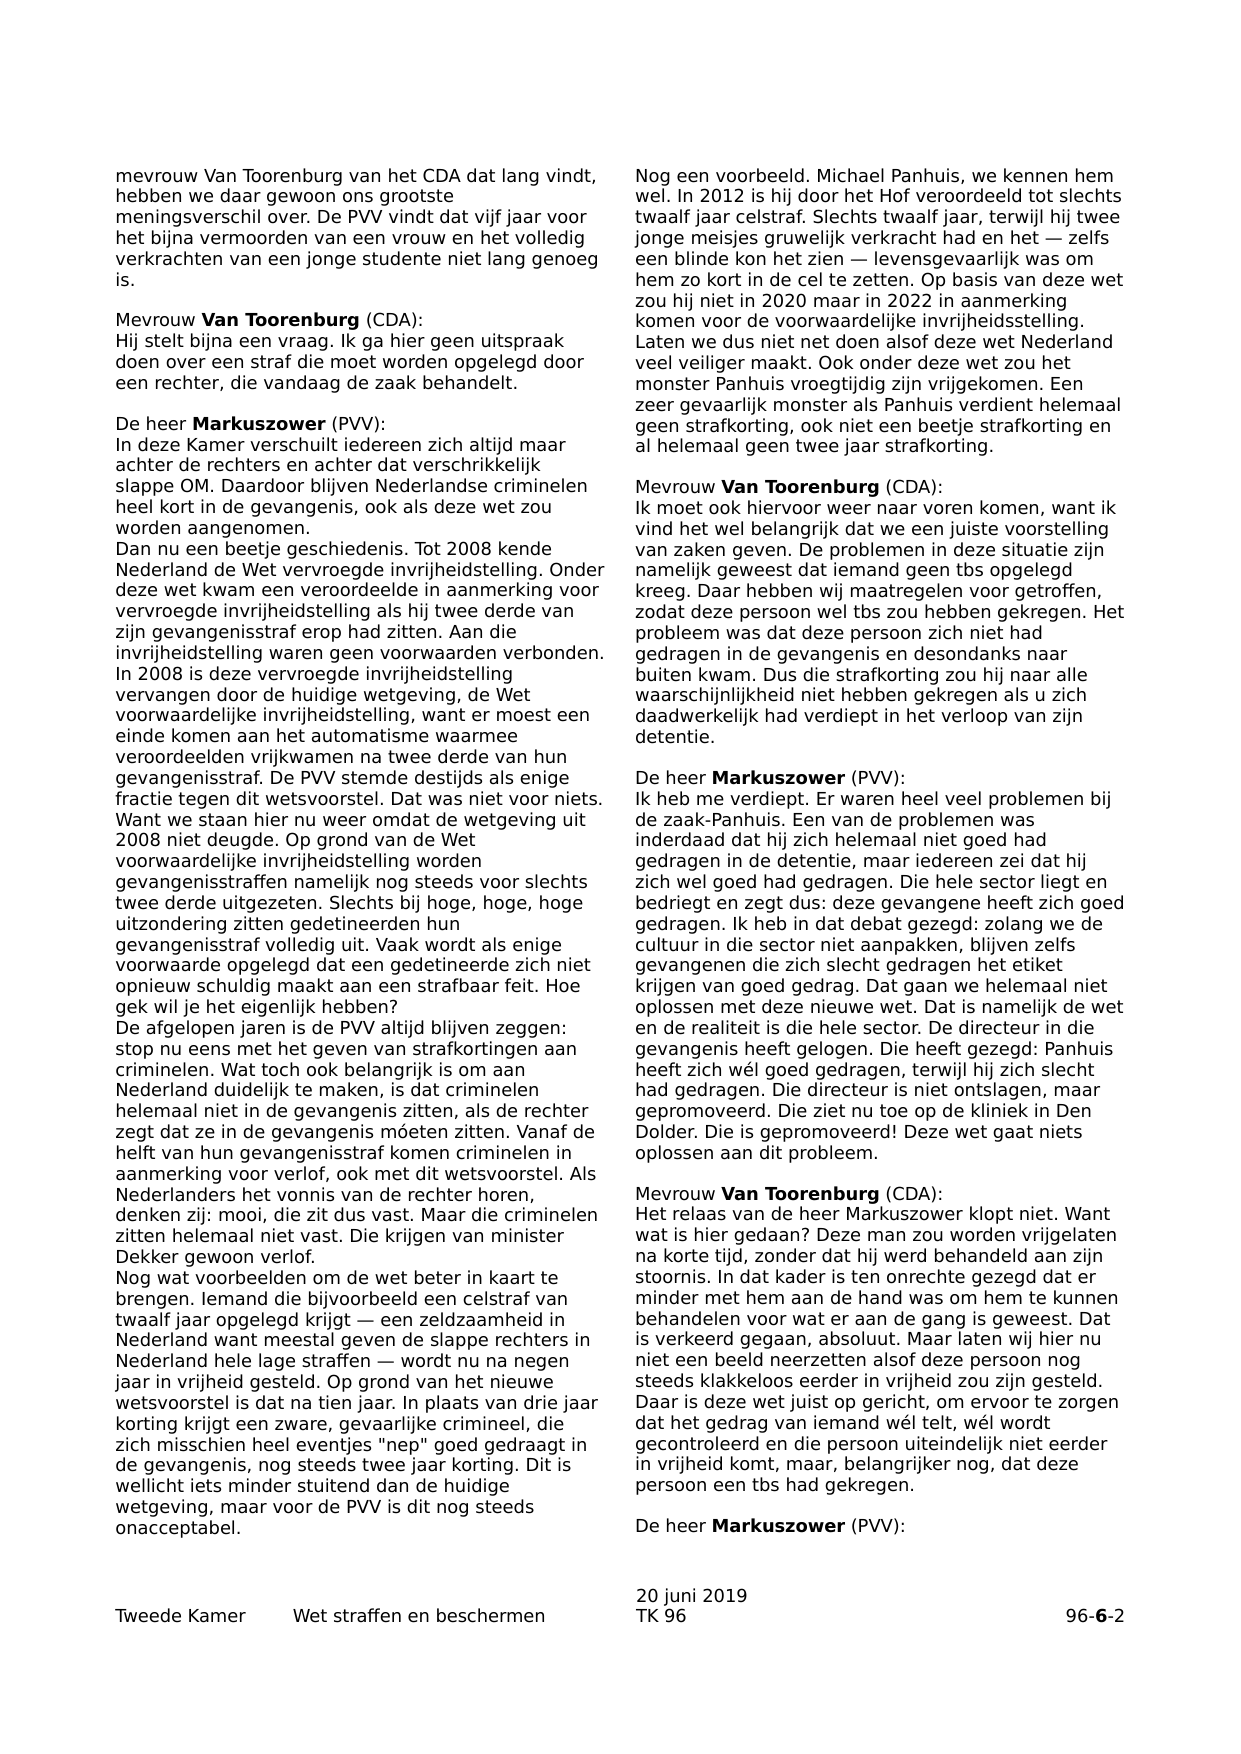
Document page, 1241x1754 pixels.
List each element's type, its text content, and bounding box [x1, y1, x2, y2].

text Het relaas van de heer Markuszower klopt niet. Want wat is hier gedaan? Deze man zou worden vrijgelaten na korte tijd, zonder dat hij werd behandeld aan zijn stoornis. In dat kader is ten onrechte gezegd dat er minder met hem aan de hand was om hem te kunnen behandelen voor wat er aan de gang is geweest. Dat is verkeerd gegaan, absoluut. Maar laten wij hier nu niet een beeld neerzetten alsof deze persoon nog steeds klakkeloos eerder in vrijheid zou zijn gesteld. Daar is deze wet juist op gericht, om ervoor te zorgen dat het gedrag van iemand wél telt, wél wordt gecontroleerd en die persoon uiteindelijk niet eerder in vrijheid komt, maar, belangrijker nog, dat deze persoon een tbs had gekregen. [635, 1204, 1125, 1496]
text Mevrouw Van Toorenburg (CDA): [635, 1183, 1125, 1204]
text Mevrouw Van Toorenburg (CDA): [115, 310, 605, 331]
text De heer Markuszower (PVV): [635, 768, 1125, 788]
text In deze Kamer verschuilt iedereen zich altijd maar achter de rechters en achter dat verschrikkelijk slappe OM. Daardoor blijven Nederlandse criminelen heel kort in de gevangenis, ook als deze wet zou worden aangenomen. [115, 434, 605, 538]
text Nog een voorbeeld. Michael Panhuis, we kennen hem wel. In 2012 is hij door het Hof veroordeeld tot slechts twaalf jaar celstraf. Slechts twaalf jaar, terwijl hij twee jonge meisjes gruwelijk verkracht had en het — zelfs een blinde kon het zien — levensgevaarlijk was om hem zo kort in de cel te zetten. Op basis van deze wet zou hij niet in 2020 maar in 2022 in aanmerking komen voor de voorwaardelijke invrijheidsstelling. Laten we dus niet net doen alsof deze wet Nederland veel veiliger maakt. Ook onder deze wet zou het monster Panhuis vroegtijdig zijn vrijgekomen. Een zeer gevaarlijk monster als Panhuis verdient helemaal geen strafkorting, ook niet een beetje strafkorting en al helemaal geen twee jaar strafkorting. [635, 165, 1125, 457]
text De afgelopen jaren is de PVV altijd blijven zeggen: stop nu eens met het geven van strafkortingen aan criminelen. Wat toch ook belangrijk is om aan Nederland duidelijk te maken, is dat criminelen helemaal niet in de gevangenis zitten, als de rechter zegt dat ze in de gevangenis móeten zitten. Vanaf de helft van hun gevangenisstraf komen criminelen in aanmerking voor verlof, ook met dit wetsvoorstel. Als Nederlanders het vonnis van de rechter horen, denken zij: mooi, die zit dus vast. Maar die criminelen zitten helemaal niet vast. Die krijgen van minister Dekker gewoon verlof. [115, 1018, 605, 1268]
text Ik moet ook hiervoor weer naar voren komen, want ik vind het wel belangrijk dat we een juiste voorstelling van zaken geven. De problemen in deze situatie zijn namelijk geweest dat iemand geen tbs opgelegd kreeg. Daar hebben wij maatregelen voor getroffen, zodat deze persoon wel tbs zou hebben gekregen. Het probleem was dat deze persoon zich niet had gedragen in de gevangenis en desondanks naar buiten kwam. Dus die strafkorting zou hij naar alle waarschijnlijkheid niet hebben gekregen als u zich daadwerkelijk had verdiept in het verloop van zijn detentie. [635, 498, 1125, 748]
text Mevrouw Van Toorenburg (CDA): [635, 477, 1125, 498]
text Nog wat voorbeelden om de wet beter in kaart te brengen. Iemand die bijvoorbeeld een celstraf van twaalf jaar opgelegd krijgt — een zeldzaamheid in Nederland want meestal geven de slappe rechters in Nederland hele lage straffen — wordt nu na negen jaar in vrijheid gesteld. Op grond van het nieuwe wetsvoorstel is dat na tien jaar. In plaats van drie jaar korting krijgt een zware, gevaarlijke crimineel, die zich misschien heel eventjes "nep" goed gedraagt in de gevangenis, nog steeds twee jaar korting. Dit is wellicht iets minder stuitend dan de huidige wetgeving, maar voor de PVV is dit nog steeds onacceptabel. [115, 1268, 605, 1538]
text Ik heb me verdiept. Er waren heel veel problemen bij de zaak-Panhuis. Een van de problemen was inderdaad dat hij zich helemaal niet goed had gedragen in de detentie, maar iedereen zei dat hij zich wel goed had gedragen. Die hele sector liegt en bedriegt en zegt dus: deze gevangene heeft zich goed gedragen. Ik heb in dat debat gezegd: zolang we de cultuur in die sector niet aanpakken, blijven zelfs gevangenen die zich slecht gedragen het etiket krijgen van goed gedrag. Dat gaan we helemaal niet oplossen met deze nieuwe wet. Dat is namelijk de wet en de realiteit is die hele sector. De directeur in die gevangenis heeft gelogen. Die heeft gezegd: Panhuis heeft zich wél goed gedragen, terwijl hij zich slecht had gedragen. Die directeur is niet ontslagen, maar gepromoveerd. Die ziet nu toe op de kliniek in Den Dolder. Die is gepromoveerd! Deze wet gaat niets oplossen aan dit probleem. [635, 788, 1125, 1163]
text De heer Markuszower (PVV): [635, 1516, 1125, 1537]
text Hij stelt bijna een vraag. Ik ga hier geen uitspraak doen over een straf die moet worden opgelegd door een rechter, die vandaag de zaak behandelt. [115, 331, 605, 393]
text Dan nu een beetje geschiedenis. Tot 2008 kende Nederland de Wet vervroegde invrijheidstelling. Onder deze wet kwam een veroordeelde in aanmerking voor vervroegde invrijheidstelling als hij twee derde van zijn gevangenisstraf erop had zitten. Aan die invrijheidstelling waren geen voorwaarden verbonden. In 2008 is deze vervroegde invrijheidstelling vervangen door de huidige wetgeving, de Wet voorwaardelijke invrijheidstelling, want er moest een einde komen aan het automatisme waarmee veroordeelden vrijkwamen na twee derde van hun gevangenisstraf. De PVV stemde destijds als enige fractie tegen dit wetsvoorstel. Dat was niet voor niets. Want we staan hier nu weer omdat de wetgeving uit 2008 niet deugde. Op grond van de Wet voorwaardelijke invrijheidstelling worden gevangenisstraffen namelijk nog steeds voor slechts twee derde uitgezeten. Slechts bij hoge, hoge, hoge uitzondering zitten gedetineerden hun gevangenisstraf volledig uit. Vaak wordt als enige voorwaarde opgelegd dat een gedetineerde zich niet opnieuw schuldig maakt aan een strafbaar feit. Hoe gek wil je het eigenlijk hebben? [115, 538, 605, 1018]
text mevrouw Van Toorenburg van het CDA dat lang vindt, hebben we daar gewoon ons grootste meningsverschil over. De PVV vindt dat vijf jaar voor het bijna vermoorden van een vrouw en het volledig verkrachten van een jonge studente niet lang genoeg is. [115, 165, 605, 290]
text De heer Markuszower (PVV): [115, 413, 605, 434]
